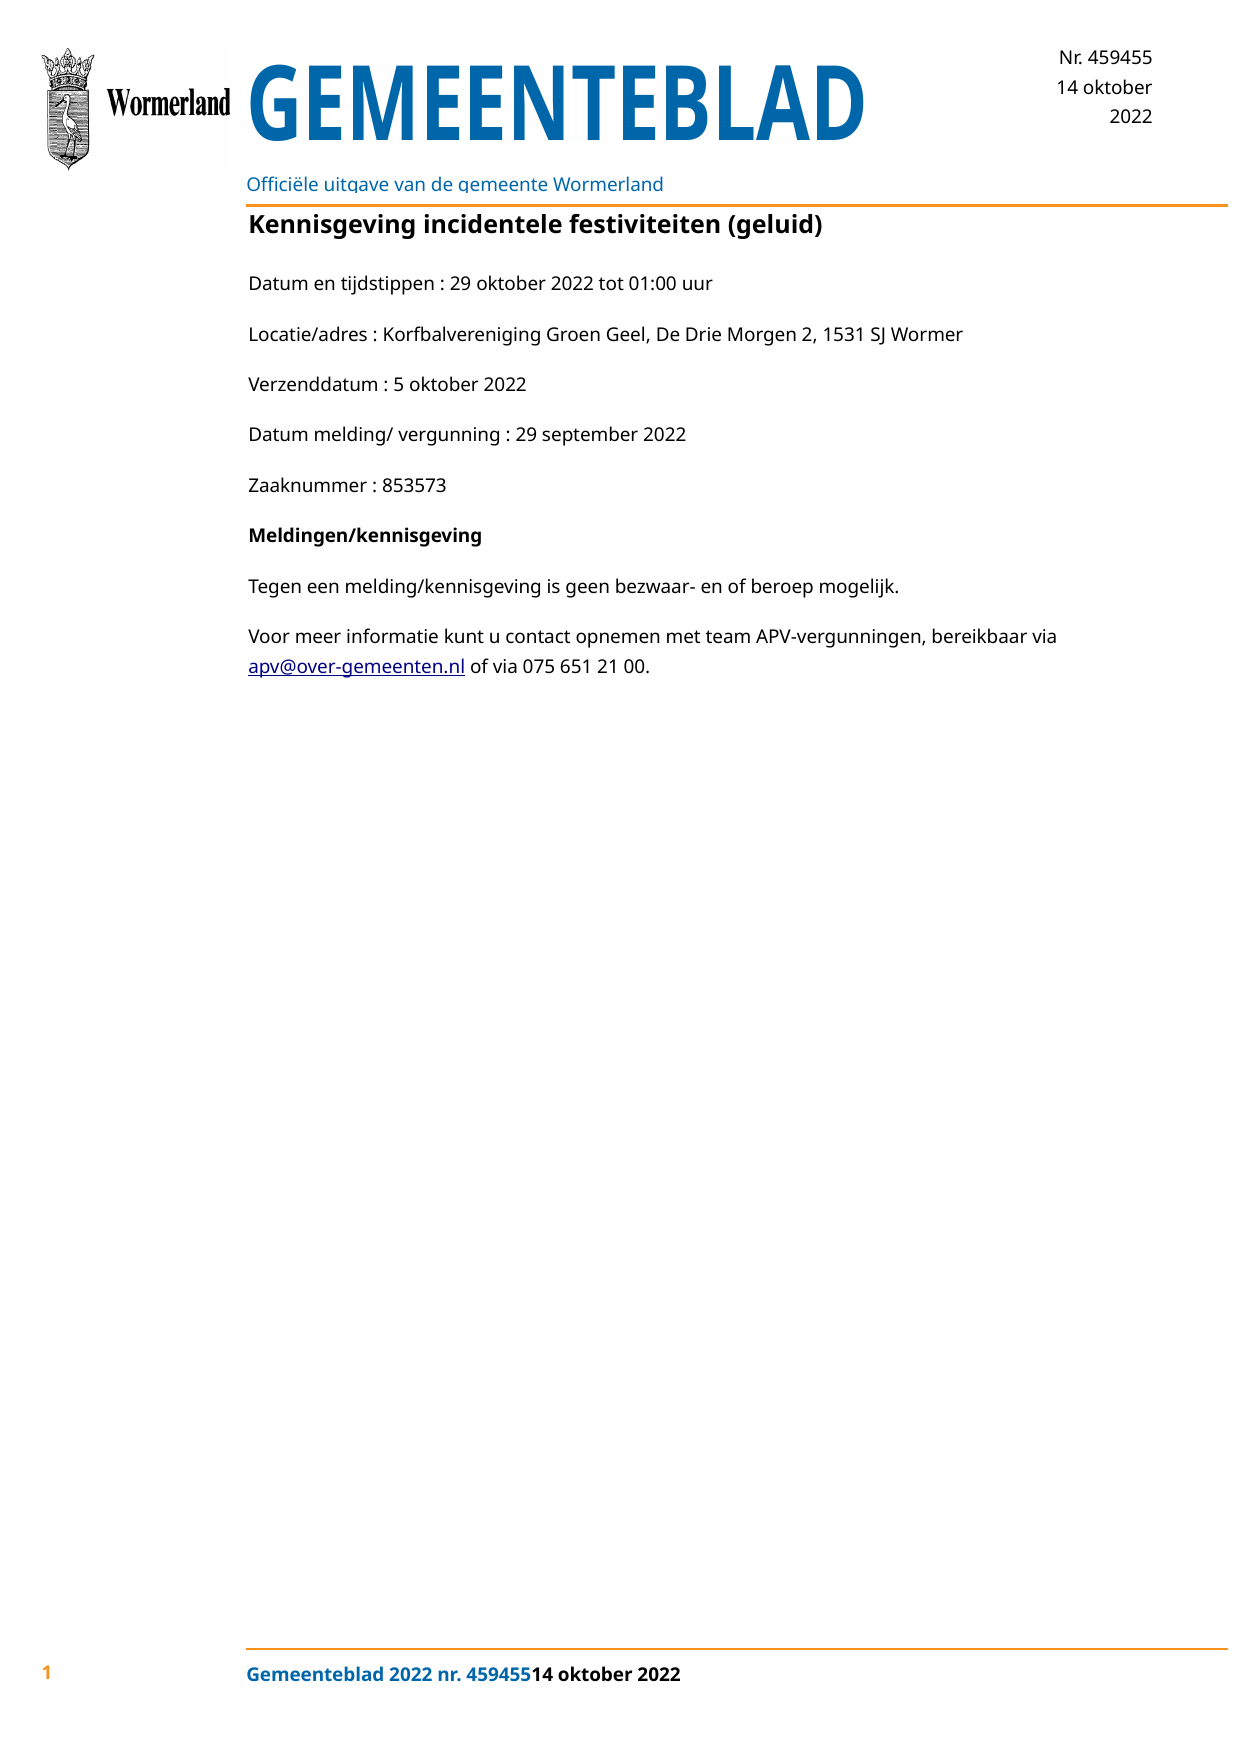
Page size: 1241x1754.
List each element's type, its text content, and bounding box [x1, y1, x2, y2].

text Meldingen/kennisgeving [248, 522, 1152, 548]
text Tegen een melding/kennisgeving is geen bezwaar- en of beroep mogelijk. [248, 573, 1152, 598]
picture [41, 47, 231, 172]
text Kennisgeving incidentele festiviteiten (geluid) [248, 207, 1152, 241]
text Datum en tijdstippen : 29 oktober 2022 tot 01:00 uur [248, 270, 1152, 296]
text Datum melding/ vergunning : 29 september 2022 [248, 422, 1152, 447]
text Voor meer informatie kunt u contact opnemen met team APV-vergunningen, bereikbaar via apv@over-gemeenten.nl of via 075 651 21 00. [248, 623, 1152, 678]
text Locatie/adres : Korfbalvereniging Groen Geel, De Drie Morgen 2, 1531 SJ Wormer [248, 321, 1152, 346]
text Verzenddatum : 5 oktober 2022 [248, 371, 1152, 397]
text Zaaknummer : 853573 [248, 472, 1152, 498]
